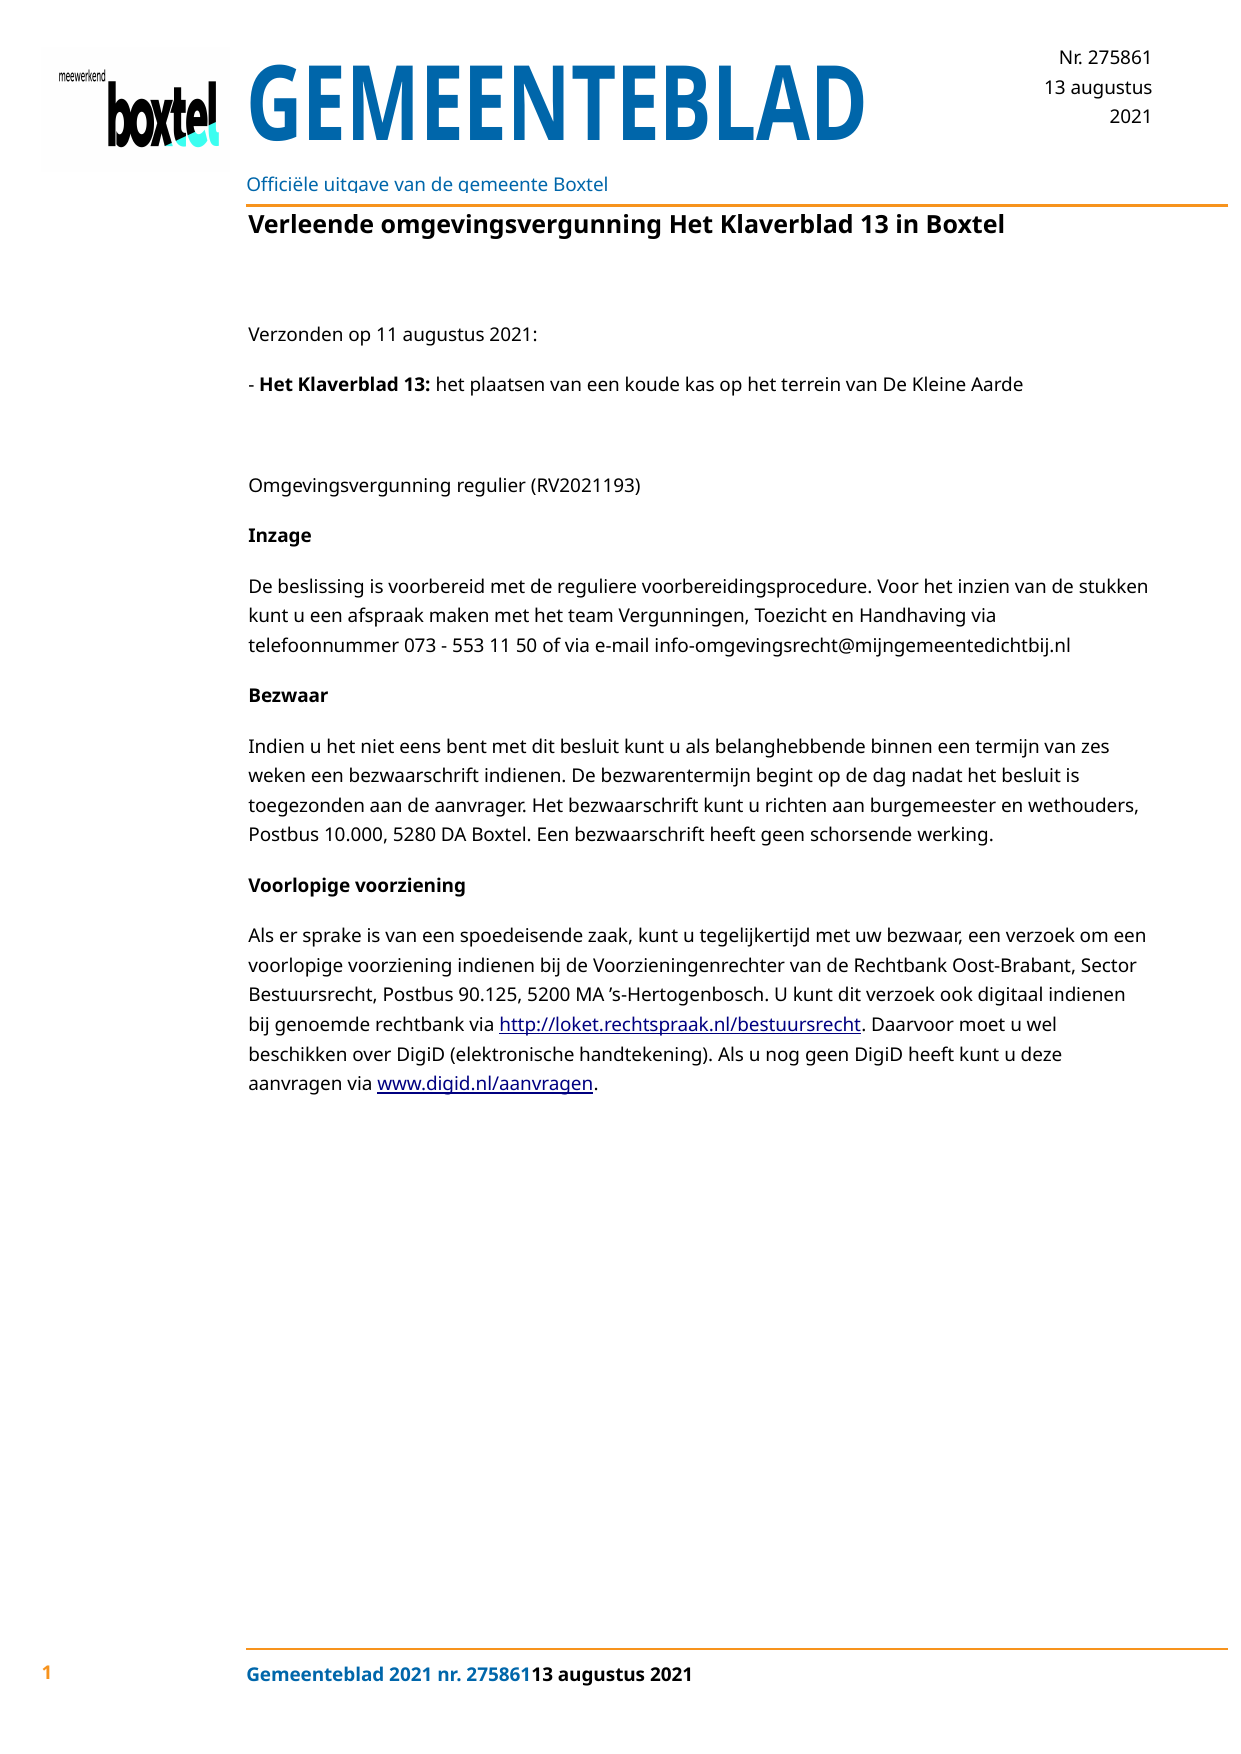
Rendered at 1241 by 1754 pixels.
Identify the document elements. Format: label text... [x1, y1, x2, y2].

text De beslissing is voorbereid met de reguliere voorbereidingsprocedure. Voor het inzien van de stukken kunt u een afspraak maken met het team Vergunningen, Toezicht en Handhaving via telefoonnummer 073 - 553 11 50 of via e-mail info-omgevingsrecht@mijngemeentedichtbij.nl [248, 573, 1152, 658]
text Voorlopige voorziening [248, 872, 1152, 898]
text Als er sprake is van een spoedeisende zaak, kunt u tegelijkertijd met uw bezwaar, een verzoek om een voorlopige voorziening indienen bij de Voorzieningenrechter van de Rechtbank Oost-Brabant, Sector Bestuursrecht, Postbus 90.125, 5200 MA ’s-Hertogenbosch. U kunt dit verzoek ook digitaal indienen bij genoemde rechtbank via http://loket.rechtspraak.nl/bestuursrecht. Daarvoor moet u wel beschikken over DigiD (elektronische handtekening). Als u nog geen DigiD heeft kunt u deze aanvragen via www.digid.nl/aanvragen. [248, 922, 1152, 1096]
text Omgevingsvergunning regulier (RV2021193) [248, 472, 1152, 498]
text - Het Klaverblad 13: het plaatsen van een koude kas op het terrein van De Kleine Aarde [248, 371, 1152, 397]
text Inzage [248, 522, 1152, 548]
text Verzonden op 11 augustus 2021: [248, 321, 1152, 346]
text Bezwaar [248, 682, 1152, 708]
picture [41, 47, 231, 172]
text Indien u het niet eens bent met dit besluit kunt u als belanghebbende binnen een termijn van zes weken een bezwaarschrift indienen. De bezwarentermijn begint op de dag nadat het besluit is toegezonden aan de aanvrager. Het bezwaarschrift kunt u richten aan burgemeester en wethouders, Postbus 10.000, 5280 DA Boxtel. Een bezwaarschrift heeft geen schorsende werking. [248, 733, 1152, 847]
text Verleende omgevingsvergunning Het Klaverblad 13 in Boxtel [248, 207, 1152, 241]
